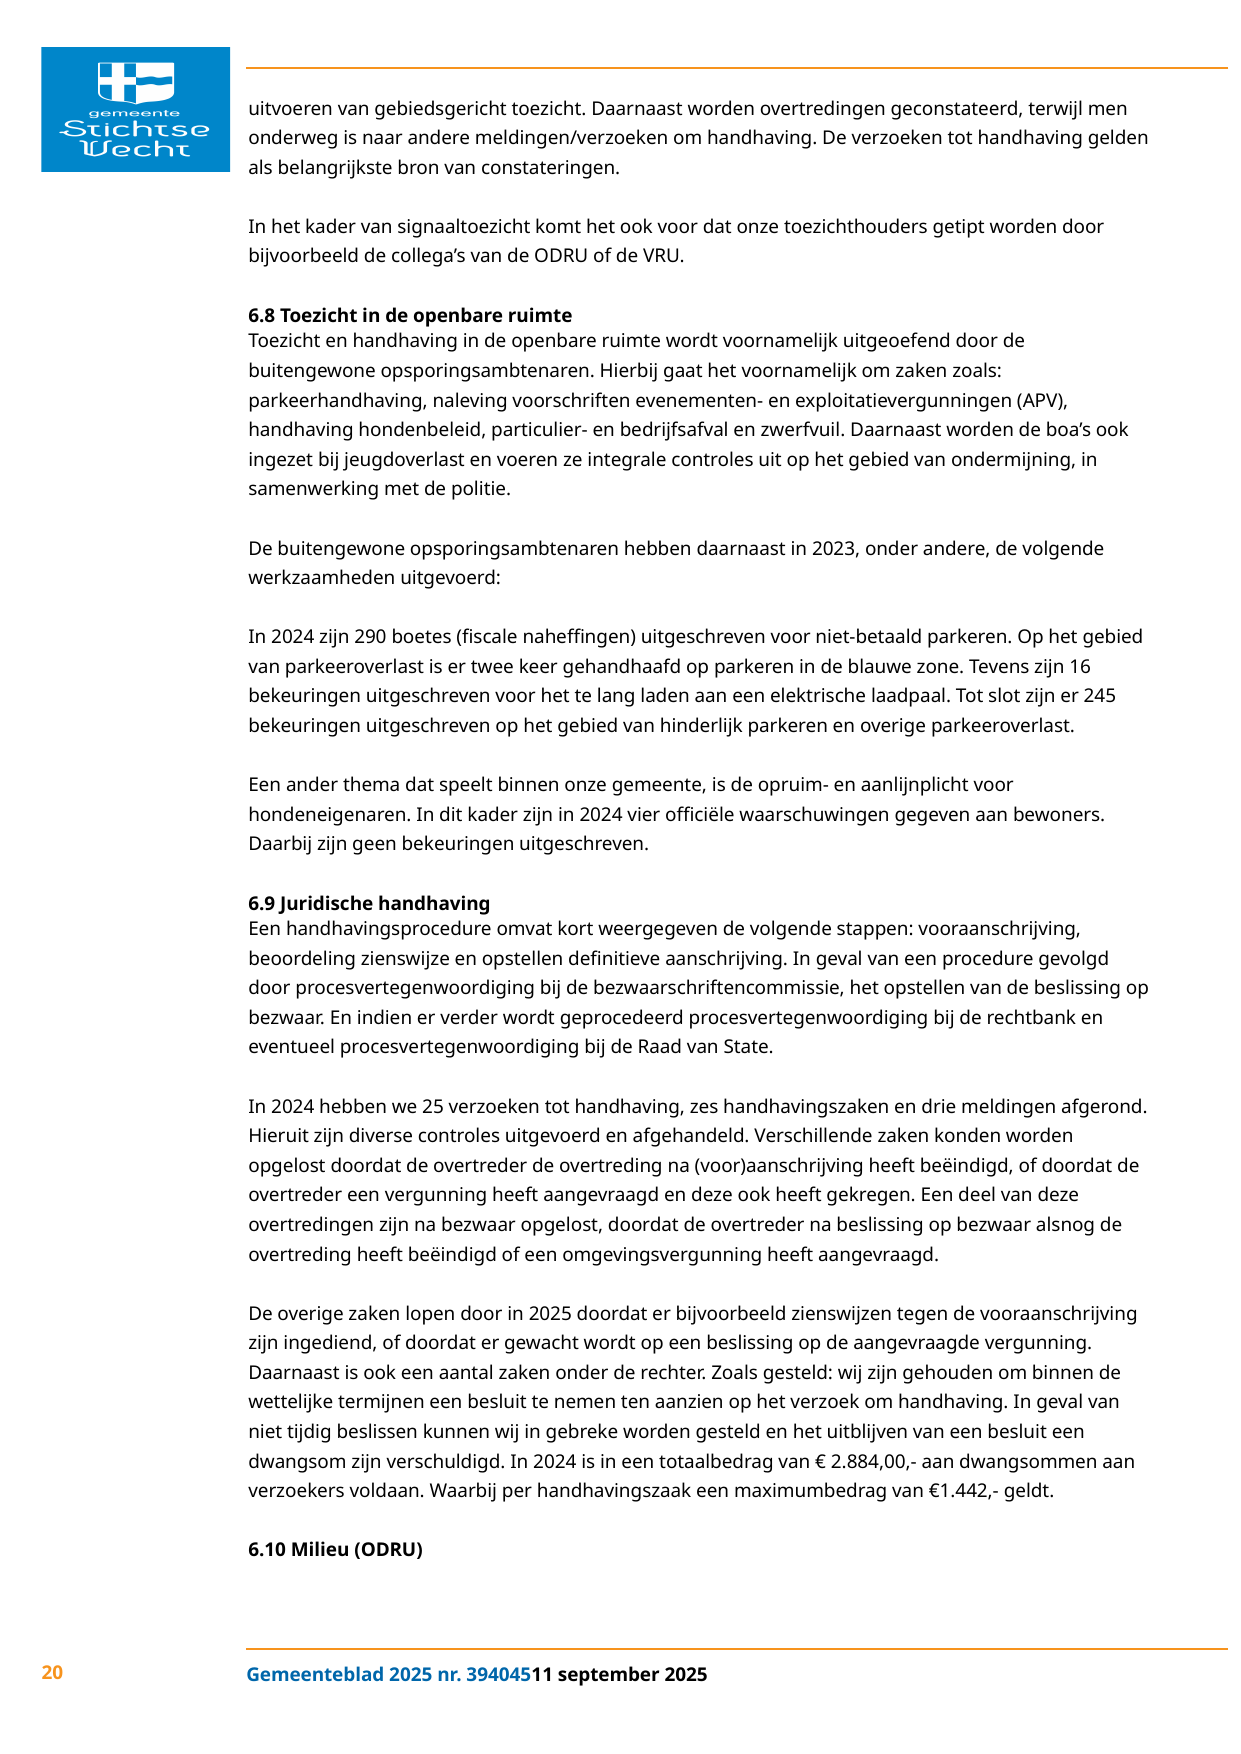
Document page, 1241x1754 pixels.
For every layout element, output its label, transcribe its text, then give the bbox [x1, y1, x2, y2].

text uitvoeren van gebiedsgericht toezicht. Daarnaast worden overtredingen geconstateerd, terwijl men onderweg is naar andere meldingen/verzoeken om handhaving. De verzoeken tot handhaving gelden als belangrijkste bron van constateringen. [248, 95, 1152, 180]
text Een handhavingsprocedure omvat kort weergegeven de volgende stappen: vooraanschrijving, beoordeling zienswijze en opstellen definitieve aanschrijving. In geval van een procedure gevolgd door procesvertegenwoordiging bij de bezwaarschriftencommissie, het opstellen van de beslissing op bezwaar. En indien er verder wordt geprocedeerd procesvertegenwoordiging bij de rechtbank en eventueel procesvertegenwoordiging bij de Raad van State. [248, 915, 1152, 1059]
text 6.8 Toezicht in de openbare ruimte [248, 302, 1152, 328]
text In het kader van signaaltoezicht komt het ook voor dat onze toezichthouders getipt worden door bijvoorbeeld de collega’s van de ODRU of de VRU. [248, 213, 1152, 268]
picture [137, 63, 174, 103]
text In 2024 zijn 290 boetes (fiscale naheffingen) uitgeschreven voor niet-betaald parkeren. Op het gebied van parkeeroverlast is er twee keer gehandhaafd op parkeren in de blauwe zone. Tevens zijn 16 bekeuringen uitgeschreven voor het te lang laden aan een elektrische laadpaal. Tot slot zijn er 245 bekeuringen uitgeschreven op het gebied van hinderlijk parkeren en overige parkeeroverlast. [248, 623, 1152, 738]
text De overige zaken lopen door in 2025 doordat er bijvoorbeeld zienswijzen tegen de vooraanschrijving zijn ingediend, of doordat er gewacht wordt op een beslissing op de aangevraagde vergunning. Daarnaast is ook een aantal zaken onder de rechter. Zoals gesteld: wij zijn gehouden om binnen de wettelijke termijnen een besluit te nemen ten aanzien op het verzoek om handhaving. In geval van niet tijdig beslissen kunnen wij in gebreke worden gesteld en het uitblijven van een besluit een dwangsom zijn verschuldigd. In 2024 is in een totaalbedrag van € 2.884,00,- aan dwangsommen aan verzoekers voldaan. Waarbij per handhavingszaak een maximumbedrag van €1.442,- geldt. [248, 1300, 1152, 1503]
text 6.10 Milieu (ODRU) [248, 1537, 1152, 1562]
text De buitengewone opsporingsambtenaren hebben daarnaast in 2023, onder andere, de volgende werkzaamheden uitgevoerd: [248, 535, 1152, 590]
picture [99, 63, 135, 101]
text Een ander thema dat speelt binnen onze gemeente, is de opruim- en aanlijnplicht voor hondeneigenaren. In dit kader zijn in 2024 vier officiële waarschuwingen gegeven aan bewoners. Daarbij zijn geen bekeuringen uitgeschreven. [248, 771, 1152, 856]
text In 2024 hebben we 25 verzoeken tot handhaving, zes handhavingszaken en drie meldingen afgerond. Hieruit zijn diverse controles uitgevoerd en afgehandeld. Verschillende zaken konden worden opgelost doordat de overtreder de overtreding na (voor)aanschrijving heeft beëindigd, of doordat de overtreder een vergunning heeft aangevraagd en deze ook heeft gekregen. Een deel van deze overtredingen zijn na bezwaar opgelost, doordat de overtreder na beslissing op bezwaar alsnog de overtreding heeft beëindigd of een omgevingsvergunning heeft aangevraagd. [248, 1093, 1152, 1267]
text Toezicht en handhaving in de openbare ruimte wordt voornamelijk uitgeoefend door de buitengewone opsporingsambtenaren. Hierbij gaat het voornamelijk om zaken zoals: parkeerhandhaving, naleving voorschriften evenementen- en exploitatievergunningen (APV), handhaving hondenbeleid, particulier- en bedrijfsafval en zwerfvuil. Daarnaast worden de boa’s ook ingezet bij jeugdoverlast en voeren ze integrale controles uit op het gebied van ondermijning, in samenwerking met de politie. [248, 328, 1152, 501]
text 6.9 Juridische handhaving [248, 890, 1152, 915]
